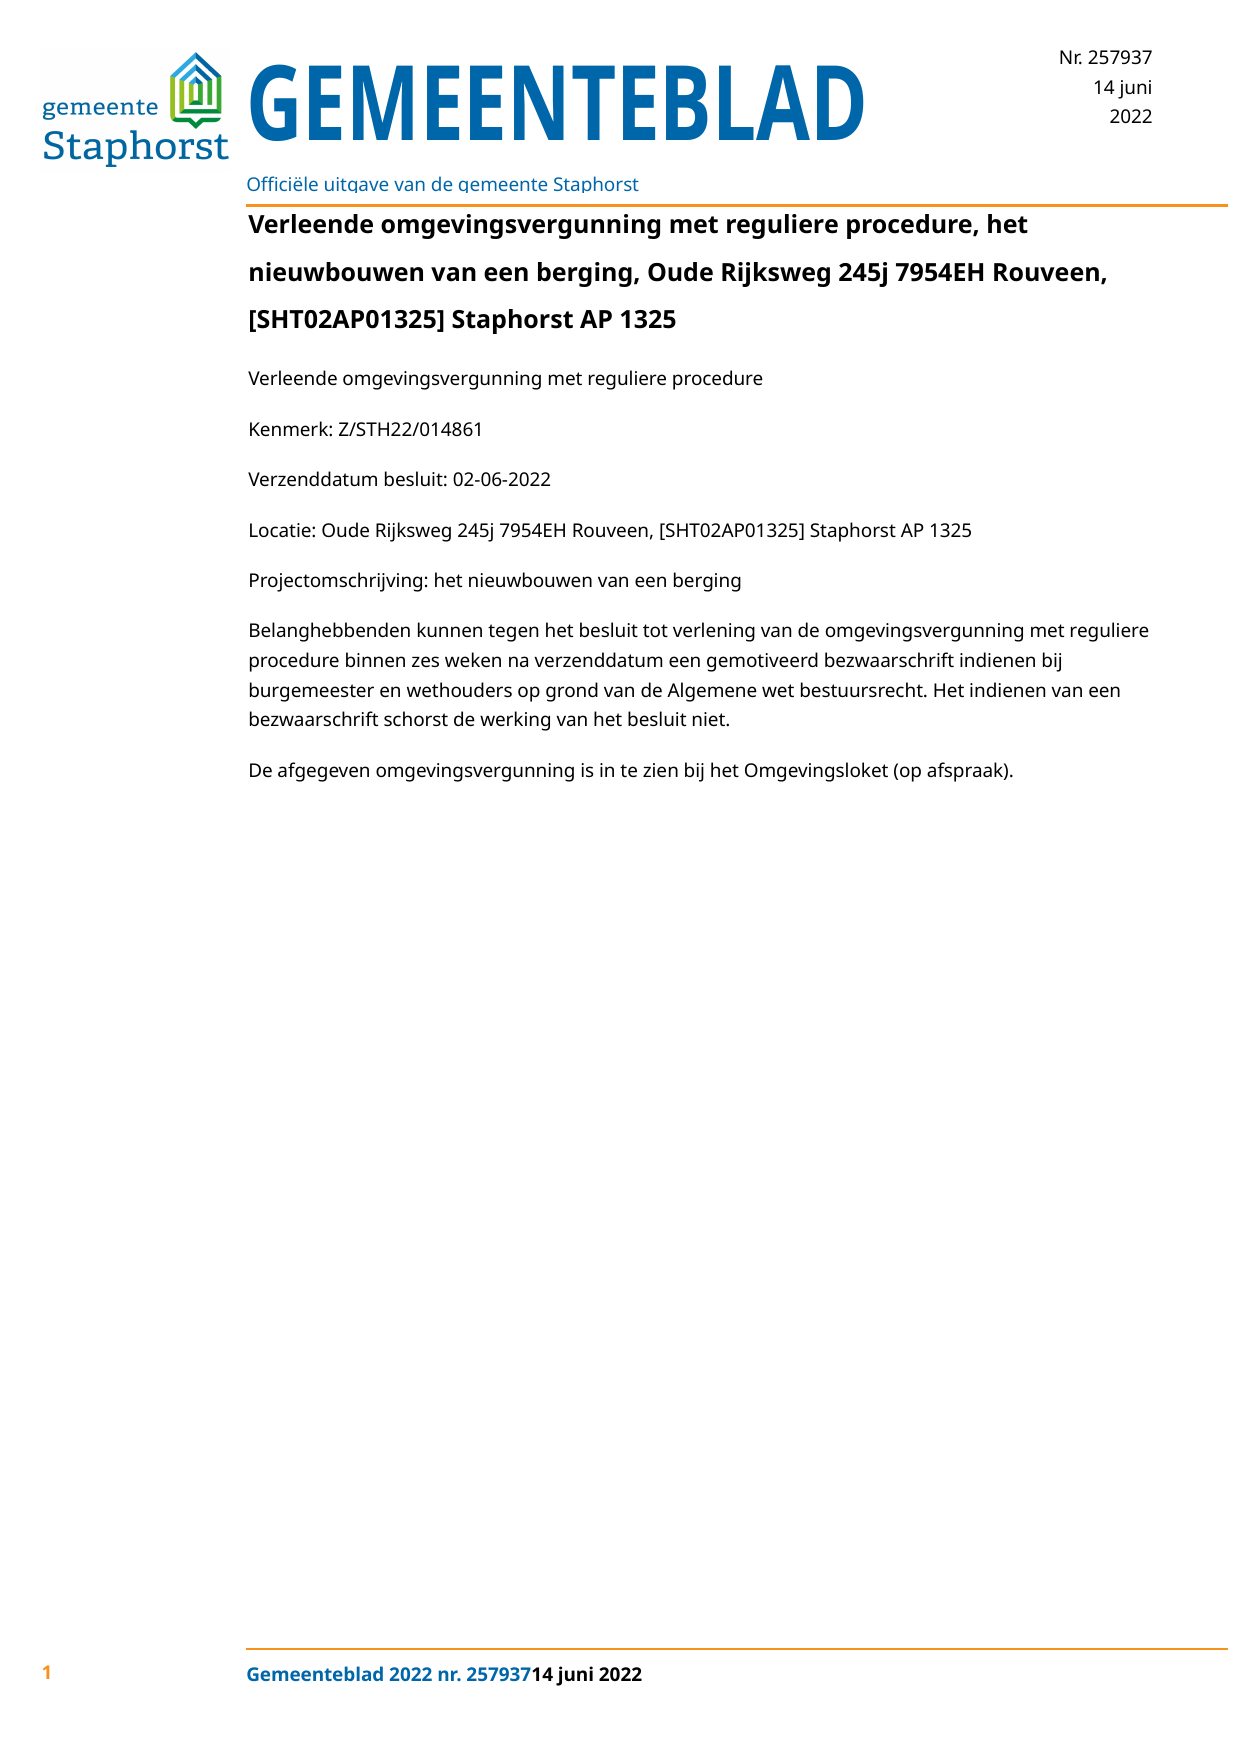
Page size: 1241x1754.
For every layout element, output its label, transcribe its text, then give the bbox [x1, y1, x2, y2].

text Verleende omgevingsvergunning met reguliere procedure [248, 366, 1152, 391]
picture [41, 47, 231, 172]
text Kenmerk: Z/STH22/014861 [248, 416, 1152, 442]
text Projectomschrijving: het nieuwbouwen van een berging [248, 567, 1152, 593]
text De afgegeven omgevingsvergunning is in te zien bij het Omgevingsloket (op afspraak). [248, 757, 1152, 782]
text Verleende omgevingsvergunning met reguliere procedure, het nieuwbouwen van een berging, Oude Rijksweg 245j 7954EH Rouveen, [SHT02AP01325] Staphorst AP 1325 [248, 207, 1152, 336]
text Locatie: Oude Rijksweg 245j 7954EH Rouveen, [SHT02AP01325] Staphorst AP 1325 [248, 517, 1152, 542]
text Verzenddatum besluit: 02-06-2022 [248, 466, 1152, 492]
text Belanghebbenden kunnen tegen het besluit tot verlening van de omgevingsvergunning met reguliere procedure binnen zes weken na verzenddatum een gemotiveerd bezwaarschrift indienen bij burgemeester en wethouders op grond van de Algemene wet bestuursrecht. Het indienen van een bezwaarschrift schorst de werking van het besluit niet. [248, 618, 1152, 732]
